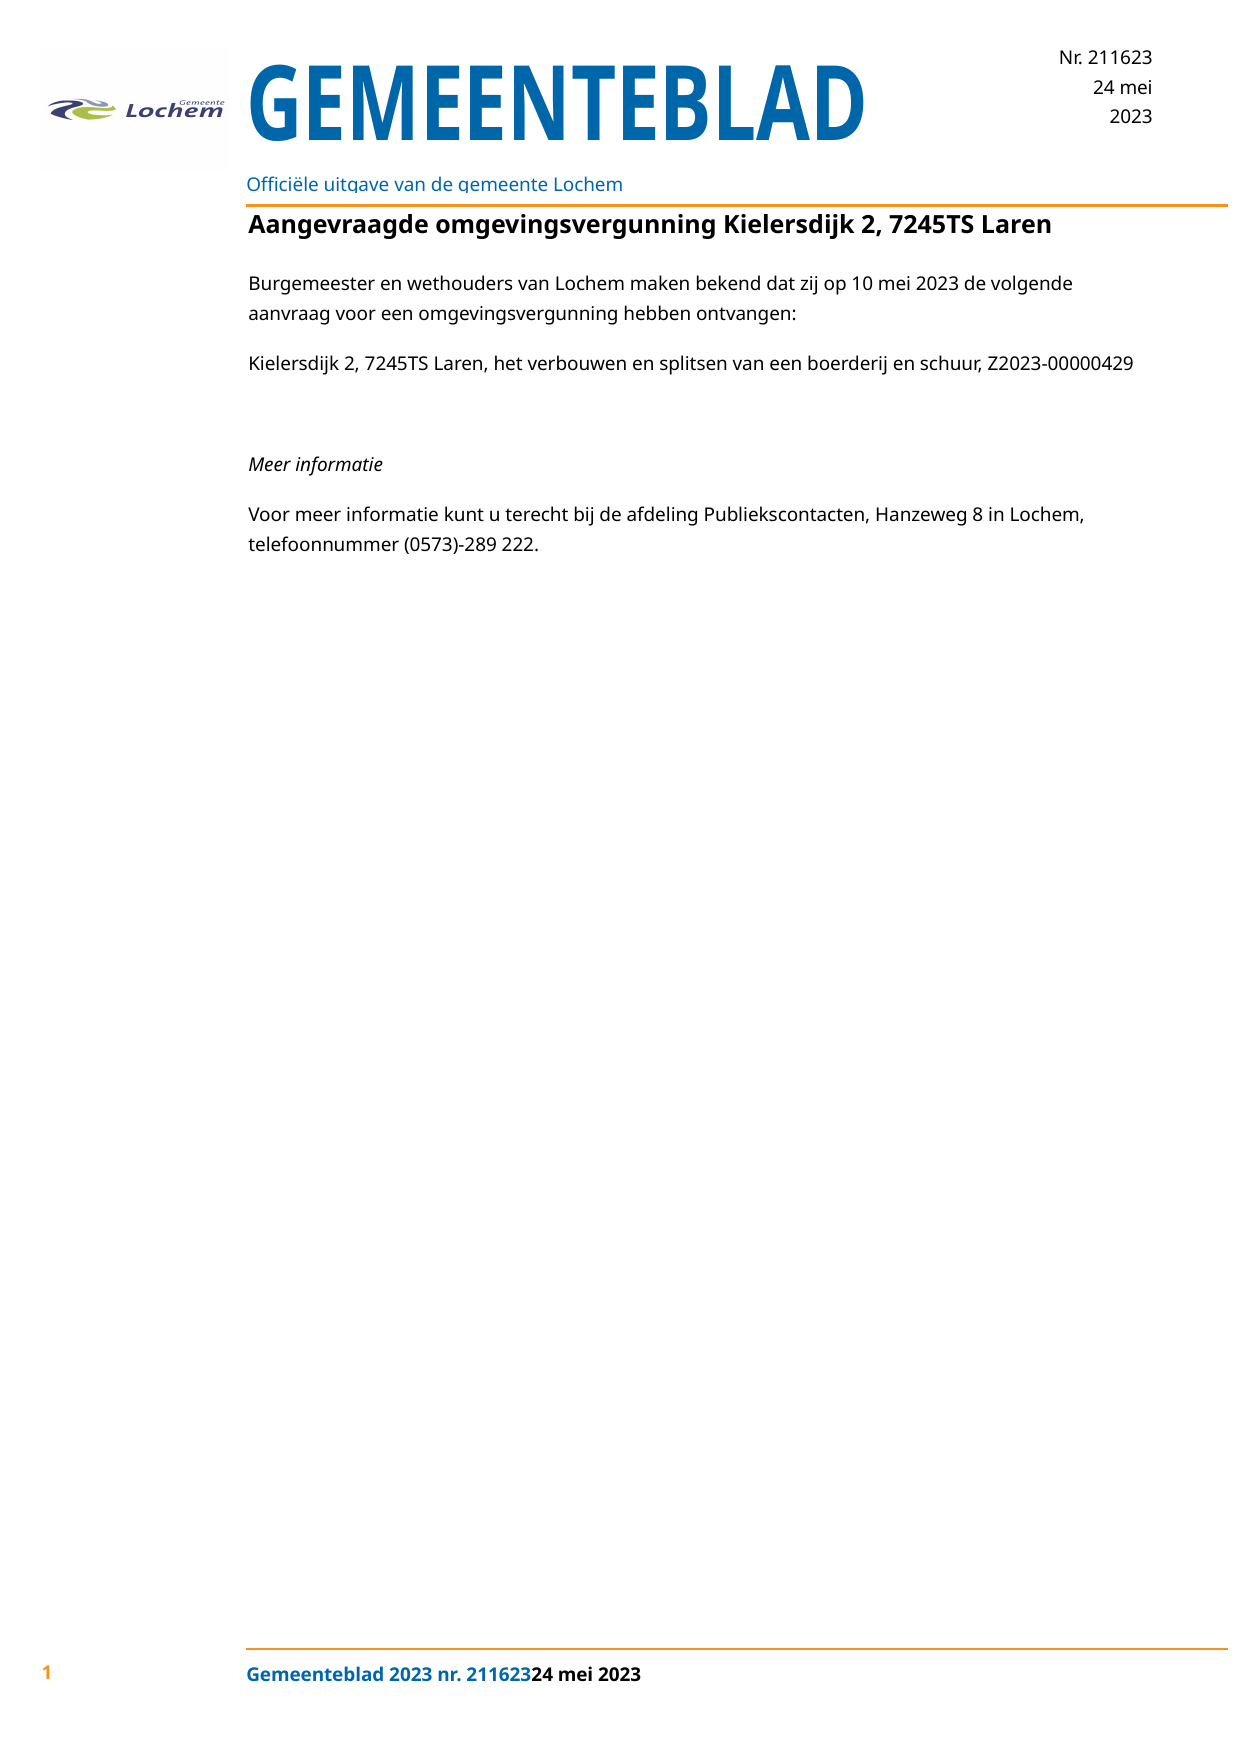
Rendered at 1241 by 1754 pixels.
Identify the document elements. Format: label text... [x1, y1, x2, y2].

text Kielersdijk 2, 7245TS Laren, het verbouwen en splitsen van een boerderij en schuur, Z2023-00000429 [248, 350, 1152, 376]
text Voor meer informatie kunt u terecht bij de afdeling Publiekscontacten, Hanzeweg 8 in Lochem, telefoonnummer (0573)-289 222. [248, 502, 1152, 557]
text Meer informatie [248, 451, 1152, 477]
picture [41, 47, 231, 172]
text Aangevraagde omgevingsvergunning Kielersdijk 2, 7245TS Laren [248, 207, 1152, 241]
text Burgemeester en wethouders van Lochem maken bekend dat zij op 10 mei 2023 de volgende aanvraag voor een omgevingsvergunning hebben ontvangen: [248, 270, 1152, 326]
